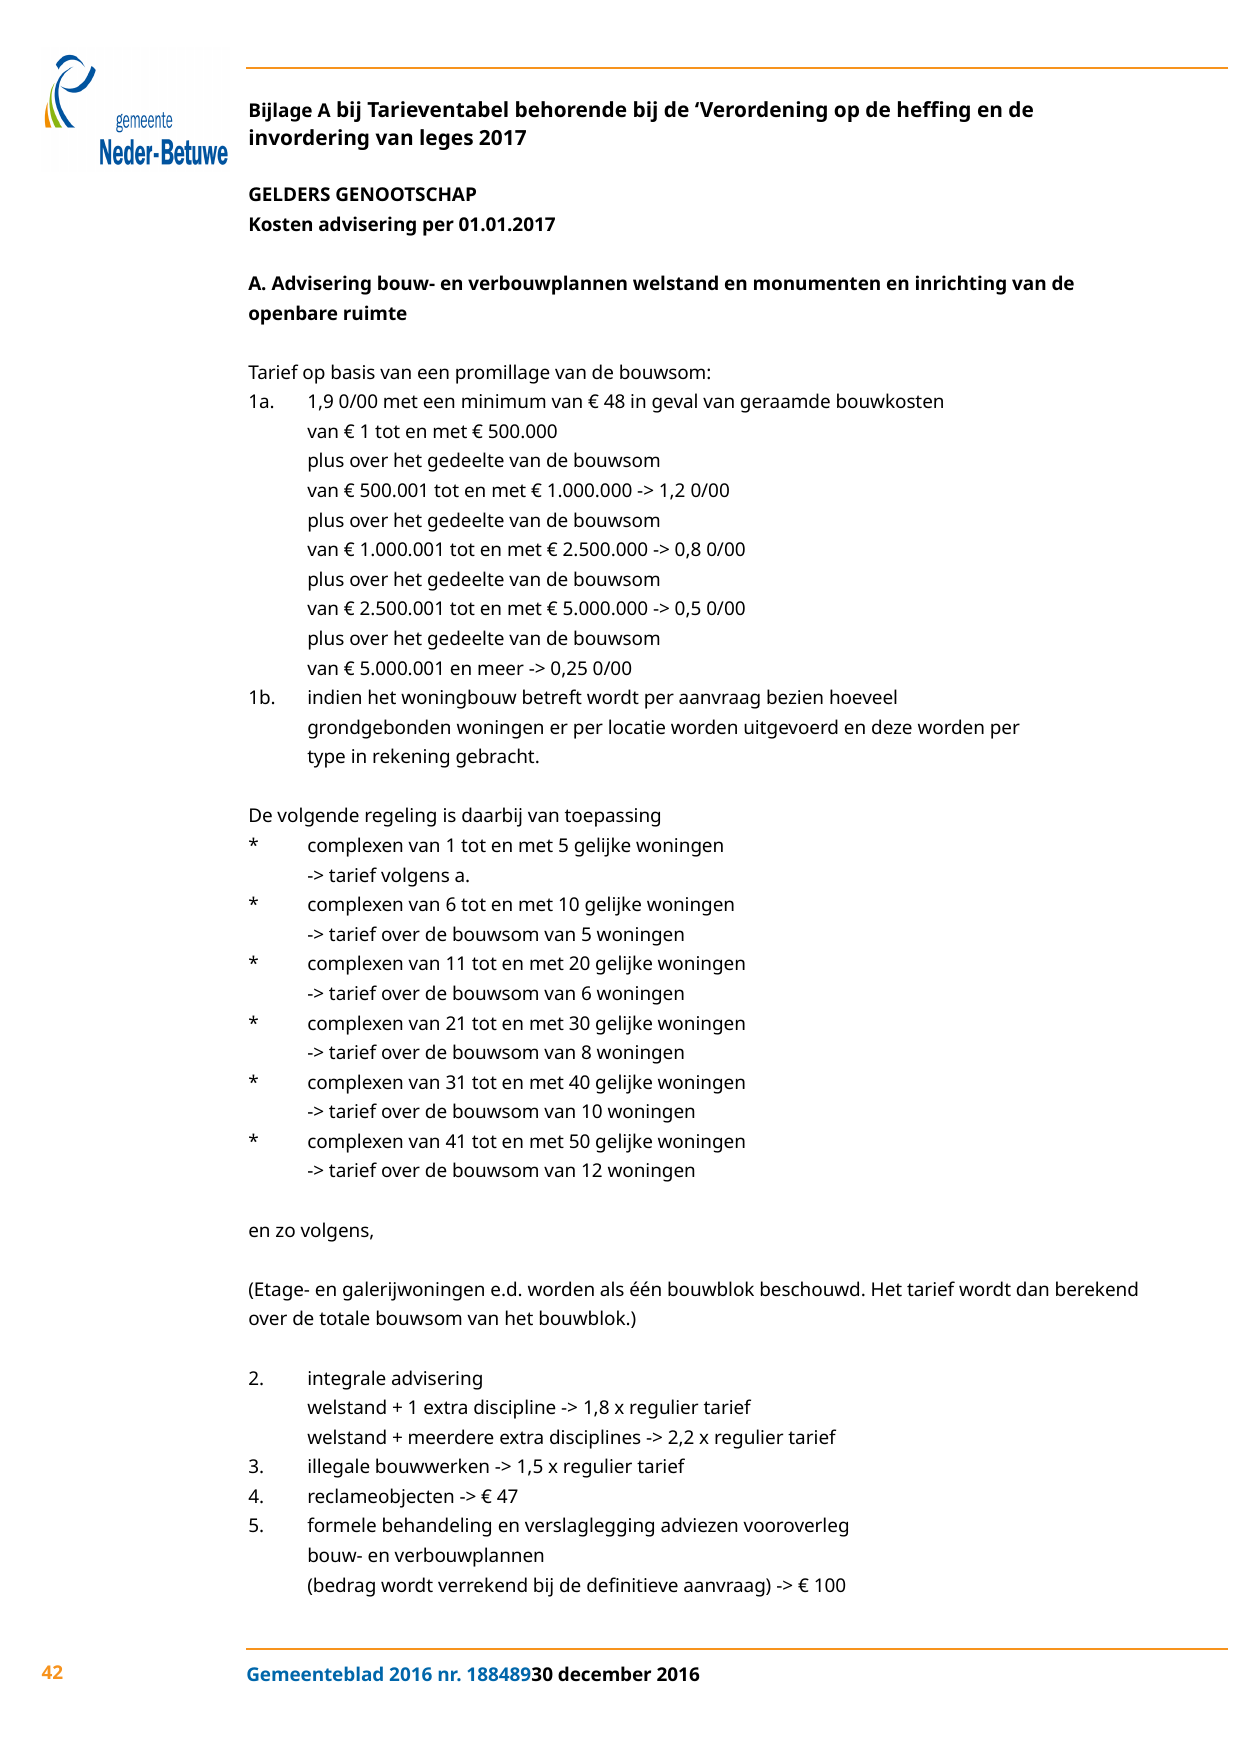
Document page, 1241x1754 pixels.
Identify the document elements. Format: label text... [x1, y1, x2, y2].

text De volgende regeling is daarbij van toepassing [248, 803, 1152, 828]
text A. Advisering bouw- en verbouwplannen welstand en monumenten en inrichting van de openbare ruimte [248, 270, 1152, 325]
text Tarief op basis van een promillage van de bouwsom: [248, 359, 1152, 384]
list complexen van 41 tot en met 50 gelijke woningen [248, 1128, 1152, 1154]
list plus over het gedeelte van de bouwsom [248, 566, 1152, 592]
list formele behandeling en verslaglegging adviezen vooroverleg [248, 1513, 1152, 1538]
list complexen van 21 tot en met 30 gelijke woningen [248, 1010, 1152, 1035]
list plus over het gedeelte van de bouwsom [248, 448, 1152, 473]
list indien het woningbouw betreft wordt per aanvraag bezien hoeveel [248, 684, 1152, 710]
list welstand + 1 extra discipline -> 1,8 x regulier tarief [248, 1394, 1152, 1420]
list complexen van 11 tot en met 20 gelijke woningen [248, 951, 1152, 976]
text GELDERS GENOOTSCHAP [248, 181, 1152, 207]
text Bijlage A bij Tarieventabel behorende bij de ‘Verordening op de heffing en de invordering van leges 2017 [248, 95, 1152, 152]
list integrale advisering [248, 1365, 1152, 1390]
text (Etage- en galerijwoningen e.d. worden als één bouwblok beschouwd. Het tarief wordt dan berekend over de totale bouwsom van het bouwblok.) [248, 1276, 1152, 1331]
list plus over het gedeelte van de bouwsom [248, 507, 1152, 532]
text en zo volgens, [248, 1217, 1152, 1242]
list reclameobjecten -> € 47 [248, 1483, 1152, 1509]
list type in rekening gebracht. [248, 743, 1152, 769]
picture [41, 47, 231, 172]
list van € 2.500.001 tot en met € 5.000.000 -> 0,5 0/00 [248, 596, 1152, 621]
list welstand + meerdere extra disciplines -> 2,2 x regulier tarief [248, 1424, 1152, 1449]
text Kosten advisering per 01.01.2017 [248, 211, 1152, 237]
list -> tarief over de bouwsom van 12 woningen [248, 1158, 1152, 1183]
list (bedrag wordt verrekend bij de definitieve aanvraag) -> € 100 [248, 1572, 1152, 1597]
list -> tarief over de bouwsom van 5 woningen [248, 921, 1152, 947]
list illegale bouwwerken -> 1,5 x regulier tarief [248, 1453, 1152, 1479]
list 1,9 0/00 met een minimum van € 48 in geval van geraamde bouwkosten [248, 388, 1152, 414]
list van € 1 tot en met € 500.000 [248, 418, 1152, 444]
list -> tarief volgens a. [248, 862, 1152, 887]
list complexen van 1 tot en met 5 gelijke woningen [248, 832, 1152, 858]
list van € 5.000.001 en meer -> 0,25 0/00 [248, 655, 1152, 680]
list bouw- en verbouwplannen [248, 1542, 1152, 1568]
list complexen van 6 tot en met 10 gelijke woningen [248, 891, 1152, 917]
list complexen van 31 tot en met 40 gelijke woningen [248, 1069, 1152, 1094]
list plus over het gedeelte van de bouwsom [248, 625, 1152, 651]
list -> tarief over de bouwsom van 6 woningen [248, 980, 1152, 1006]
list van € 1.000.001 tot en met € 2.500.000 -> 0,8 0/00 [248, 536, 1152, 562]
list van € 500.001 tot en met € 1.000.000 -> 1,2 0/00 [248, 477, 1152, 503]
list -> tarief over de bouwsom van 8 woningen [248, 1039, 1152, 1065]
list grondgebonden woningen er per locatie worden uitgevoerd en deze worden per [248, 714, 1152, 739]
list -> tarief over de bouwsom van 10 woningen [248, 1098, 1152, 1124]
